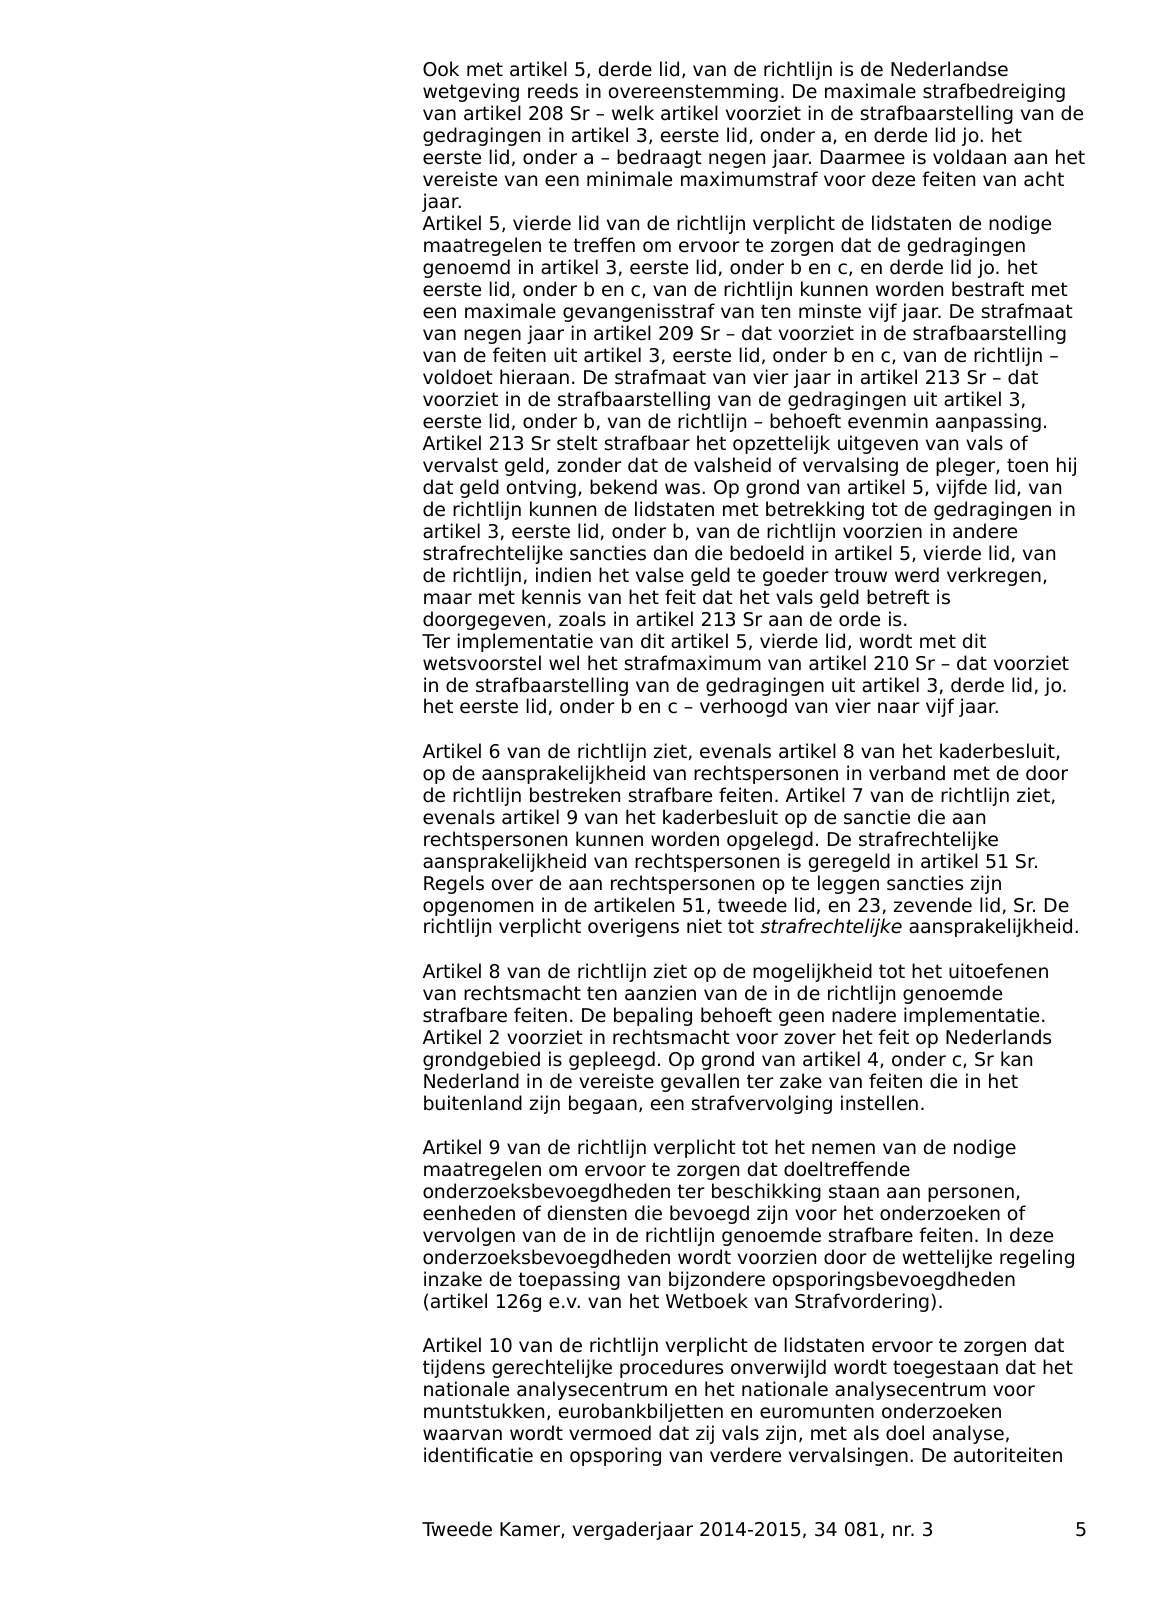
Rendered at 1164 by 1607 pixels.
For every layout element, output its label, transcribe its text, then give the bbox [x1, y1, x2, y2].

text Artikel 8 van de richtlijn ziet op de mogelijkheid tot het uitoefenen van rechtsmacht ten aanzien van de in de richtlijn genoemde strafbare feiten. De bepaling behoeft geen nadere implementatie. Artikel 2 voorziet in rechtsmacht voor zover het feit op Nederlands grondgebied is gepleegd. Op grond van artikel 4, onder c, Sr kan Nederland in de vereiste gevallen ter zake van feiten die in het buitenland zijn begaan, een strafvervolging instellen. [422, 961, 1087, 1114]
text Artikel 9 van de richtlijn verplicht tot het nemen van de nodige maatregelen om ervoor te zorgen dat doeltreffende onderzoeksbevoegdheden ter beschikking staan aan personen, eenheden of diensten die bevoegd zijn voor het onderzoeken of vervolgen van de in de richtlijn genoemde strafbare feiten. In deze onderzoeksbevoegdheden wordt voorzien door de wettelijke regeling inzake de toepassing van bijzondere opsporingsbevoegdheden (artikel 126g e.v. van het Wetboek van Strafvordering). [422, 1137, 1087, 1312]
text Artikel 5, vierde lid van de richtlijn verplicht de lidstaten de nodige maatregelen te treffen om ervoor te zorgen dat de gedragingen genoemd in artikel 3, eerste lid, onder b en c, en derde lid jo. het eerste lid, onder b en c, van de richtlijn kunnen worden bestraft met een maximale gevangenisstraf van ten minste vijf jaar. De strafmaat van negen jaar in artikel 209 Sr – dat voorziet in de strafbaarstelling van de feiten uit artikel 3, eerste lid, onder b en c, van de richtlijn – voldoet hieraan. De strafmaat van vier jaar in artikel 213 Sr – dat voorziet in de strafbaarstelling van de gedragingen uit artikel 3, eerste lid, onder b, van de richtlijn – behoeft evenmin aanpassing. Artikel 213 Sr stelt strafbaar het opzettelijk uitgeven van vals of vervalst geld, zonder dat de valsheid of vervalsing de pleger, toen hij dat geld ontving, bekend was. Op grond van artikel 5, vijfde lid, van de richtlijn kunnen de lidstaten met betrekking tot de gedragingen in artikel 3, eerste lid, onder b, van de richtlijn voorzien in andere strafrechtelijke sancties dan die bedoeld in artikel 5, vierde lid, van de richtlijn, indien het valse geld te goeder trouw werd verkregen, maar met kennis van het feit dat het vals geld betreft is doorgegeven, zoals in artikel 213 Sr aan de orde is. [422, 213, 1087, 631]
text Artikel 10 van de richtlijn verplicht de lidstaten ervoor te zorgen dat tijdens gerechtelijke procedures onverwijld wordt toegestaan dat het nationale analysecentrum en het nationale analysecentrum voor muntstukken, eurobankbiljetten en euromunten onderzoeken waarvan wordt vermoed dat zij vals zijn, met als doel analyse, identificatie en opsporing van verdere vervalsingen. De autoriteiten [422, 1335, 1087, 1467]
text Ook met artikel 5, derde lid, van de richtlijn is de Nederlandse wetgeving reeds in overeenstemming. De maximale strafbedreiging van artikel 208 Sr – welk artikel voorziet in de strafbaarstelling van de gedragingen in artikel 3, eerste lid, onder a, en derde lid jo. het eerste lid, onder a – bedraagt negen jaar. Daarmee is voldaan aan het vereiste van een minimale maximumstraf voor deze feiten van acht jaar. [422, 59, 1087, 213]
text Ter implementatie van dit artikel 5, vierde lid, wordt met dit wetsvoorstel wel het strafmaximum van artikel 210 Sr – dat voorziet in de strafbaarstelling van de gedragingen uit artikel 3, derde lid, jo. het eerste lid, onder b en c – verhoogd van vier naar vijf jaar. [422, 631, 1087, 718]
text Artikel 6 van de richtlijn ziet, evenals artikel 8 van het kaderbesluit, op de aansprakelijkheid van rechtspersonen in verband met de door de richtlijn bestreken strafbare feiten. Artikel 7 van de richtlijn ziet, evenals artikel 9 van het kaderbesluit op de sanctie die aan rechtspersonen kunnen worden opgelegd. De strafrechtelijke aansprakelijkheid van rechtspersonen is geregeld in artikel 51 Sr. Regels over de aan rechtspersonen op te leggen sancties zijn opgenomen in de artikelen 51, tweede lid, en 23, zevende lid, Sr. De richtlijn verplicht overigens niet tot strafrechtelijke aansprakelijkheid. [422, 741, 1087, 938]
